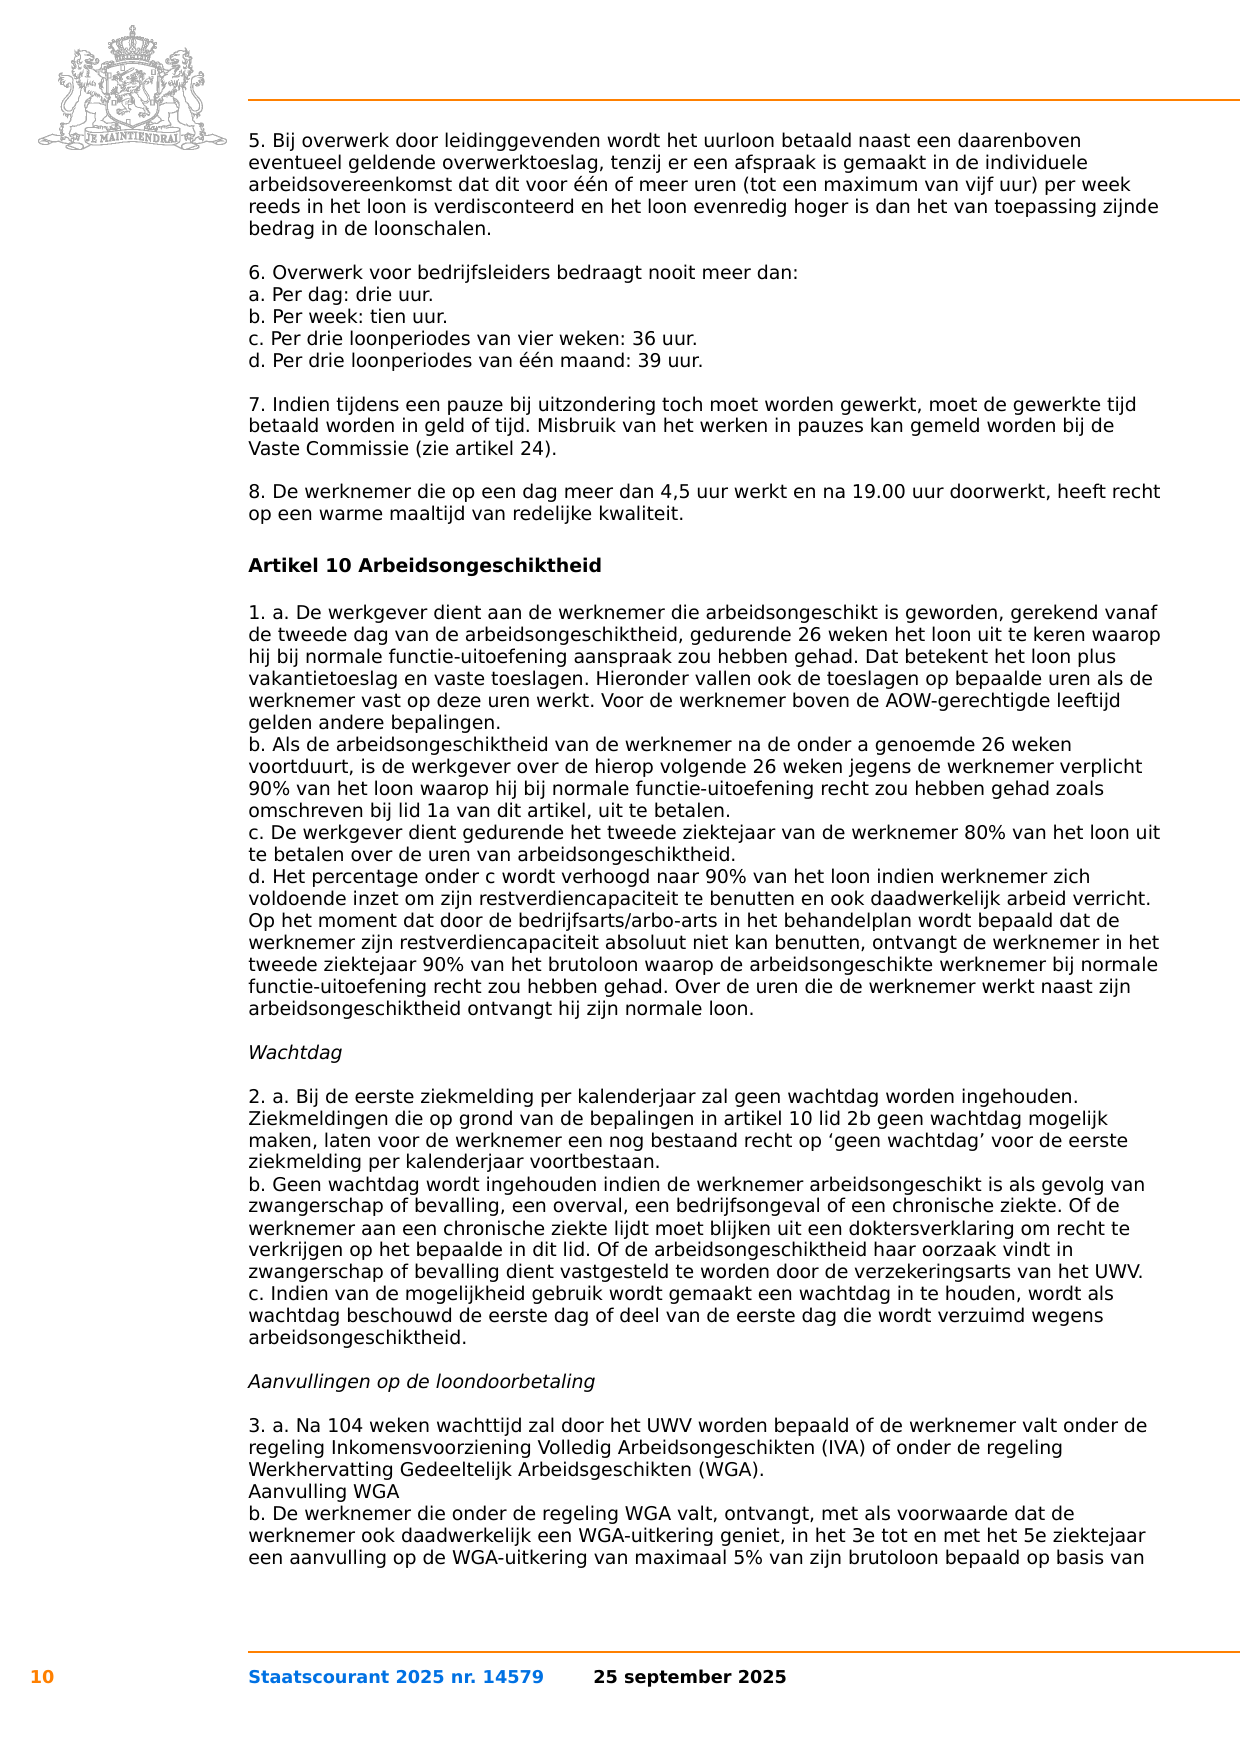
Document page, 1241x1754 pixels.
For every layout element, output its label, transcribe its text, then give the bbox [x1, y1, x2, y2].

text d. Het percentage onder c wordt verhoogd naar 90% van het loon indien werknemer zich voldoende inzet om zijn restverdiencapaciteit te benutten en ook daadwerkelijk arbeid verricht. Op het moment dat door de bedrijfsarts/arbo-arts in het behandelplan wordt bepaald dat de werknemer zijn restverdiencapaciteit absoluut niet kan benutten, ontvangt de werknemer in het tweede ziektejaar 90% van het brutoloon waarop de arbeidsongeschikte werknemer bij normale functie-uitoefening recht zou hebben gehad. Over de uren die de werknemer werkt naast zijn arbeidsongeschiktheid ontvangt hij zijn normale loon. [248, 866, 1163, 1020]
text b. Als de arbeidsongeschiktheid van de werknemer na de onder a genoemde 26 weken voortduurt, is de werkgever over de hierop volgende 26 weken jegens de werknemer verplicht 90% van het loon waarop hij bij normale functie-uitoefening recht zou hebben gehad zoals omschreven bij lid 1a van dit artikel, uit te betalen. [248, 734, 1163, 822]
text d. Per drie loonperiodes van één maand: 39 uur. [248, 349, 1163, 372]
text Aanvulling WGA [248, 1481, 1163, 1503]
text c. Per drie loonperiodes van vier weken: 36 uur. [248, 328, 1163, 349]
subtitle Aanvullingen op de loondoorbetaling [248, 1371, 1163, 1393]
text b. De werknemer die onder de regeling WGA valt, ontvangt, met als voorwaarde dat de werknemer ook daadwerkelijk een WGA-uitkering geniet, in het 3e tot en met het 5e ziektejaar een aanvulling op de WGA-uitkering van maximaal 5% van zijn brutoloon bepaald op basis van [248, 1503, 1163, 1569]
text 5. Bij overwerk door leidinggevenden wordt het uurloon betaald naast een daarenboven eventueel geldende overwerktoeslag, tenzij er een afspraak is gemaakt in de individuele arbeidsovereenkomst dat dit voor één of meer uren (tot een maximum van vijf uur) per week reeds in het loon is verdisconteerd en het loon evenredig hoger is dan het van toepassing zijnde bedrag in de loonschalen. [248, 130, 1163, 240]
text 3. a. Na 104 weken wachttijd zal door het UWV worden bepaald of de werknemer valt onder de regeling Inkomensvoorziening Volledig Arbeidsongeschikten (IVA) of onder de regeling Werkhervatting Gedeeltelijk Arbeidsgeschikten (WGA). [248, 1415, 1163, 1481]
text c. De werkgever dient gedurende het tweede ziektejaar van de werknemer 80% van het loon uit te betalen over de uren van arbeidsongeschiktheid. [248, 822, 1163, 866]
text 1. a. De werkgever dient aan de werknemer die arbeidsongeschikt is geworden, gerekend vanaf de tweede dag van de arbeidsongeschiktheid, gedurende 26 weken het loon uit te keren waarop hij bij normale functie-uitoefening aanspraak zou hebben gehad. Dat betekent het loon plus vakantietoeslag en vaste toeslagen. Hieronder vallen ook de toeslagen op bepaalde uren als de werknemer vast op deze uren werkt. Voor de werknemer boven de AOW-gerechtigde leeftijd gelden andere bepalingen. [248, 602, 1163, 734]
text b. Per week: tien uur. [248, 306, 1163, 328]
text 7. Indien tijdens een pauze bij uitzondering toch moet worden gewerkt, moet de gewerkte tijd betaald worden in geld of tijd. Misbruik van het werken in pauzes kan gemeld worden bij de Vaste Commissie (zie artikel 24). [248, 393, 1163, 459]
subtitle Wachtdag [248, 1042, 1163, 1064]
text c. Indien van de mogelijkheid gebruik wordt gemaakt een wachtdag in te houden, wordt als wachtdag beschouwd de eerste dag of deel van de eerste dag die wordt verzuimd wegens arbeidsongeschiktheid. [248, 1283, 1163, 1349]
text 8. De werknemer die op een dag meer dan 4,5 uur werkt en na 19.00 uur doorwerkt, heeft recht op een warme maaltijd van redelijke kwaliteit. [248, 481, 1163, 525]
text 2. a. Bij de eerste ziekmelding per kalenderjaar zal geen wachtdag worden ingehouden. Ziekmeldingen die op grond van de bepalingen in artikel 10 lid 2b geen wachtdag mogelijk maken, laten voor de werknemer een nog bestaand recht op ‘geen wachtdag’ voor de eerste ziekmelding per kalenderjaar voortbestaan. [248, 1086, 1163, 1173]
text 6. Overwerk voor bedrijfsleiders bedraagt nooit meer dan: [248, 262, 1163, 284]
subtitle Artikel 10 Arbeidsongeschiktheid [248, 555, 1163, 577]
picture [38, 25, 227, 150]
text a. Per dag: drie uur. [248, 284, 1163, 306]
text b. Geen wachtdag wordt ingehouden indien de werknemer arbeidsongeschikt is als gevolg van zwangerschap of bevalling, een overval, een bedrijfsongeval of een chronische ziekte. Of de werknemer aan een chronische ziekte lijdt moet blijken uit een doktersverklaring om recht te verkrijgen op het bepaalde in dit lid. Of de arbeidsongeschiktheid haar oorzaak vindt in zwangerschap of bevalling dient vastgesteld te worden door de verzekeringsarts van het UWV. [248, 1173, 1163, 1283]
